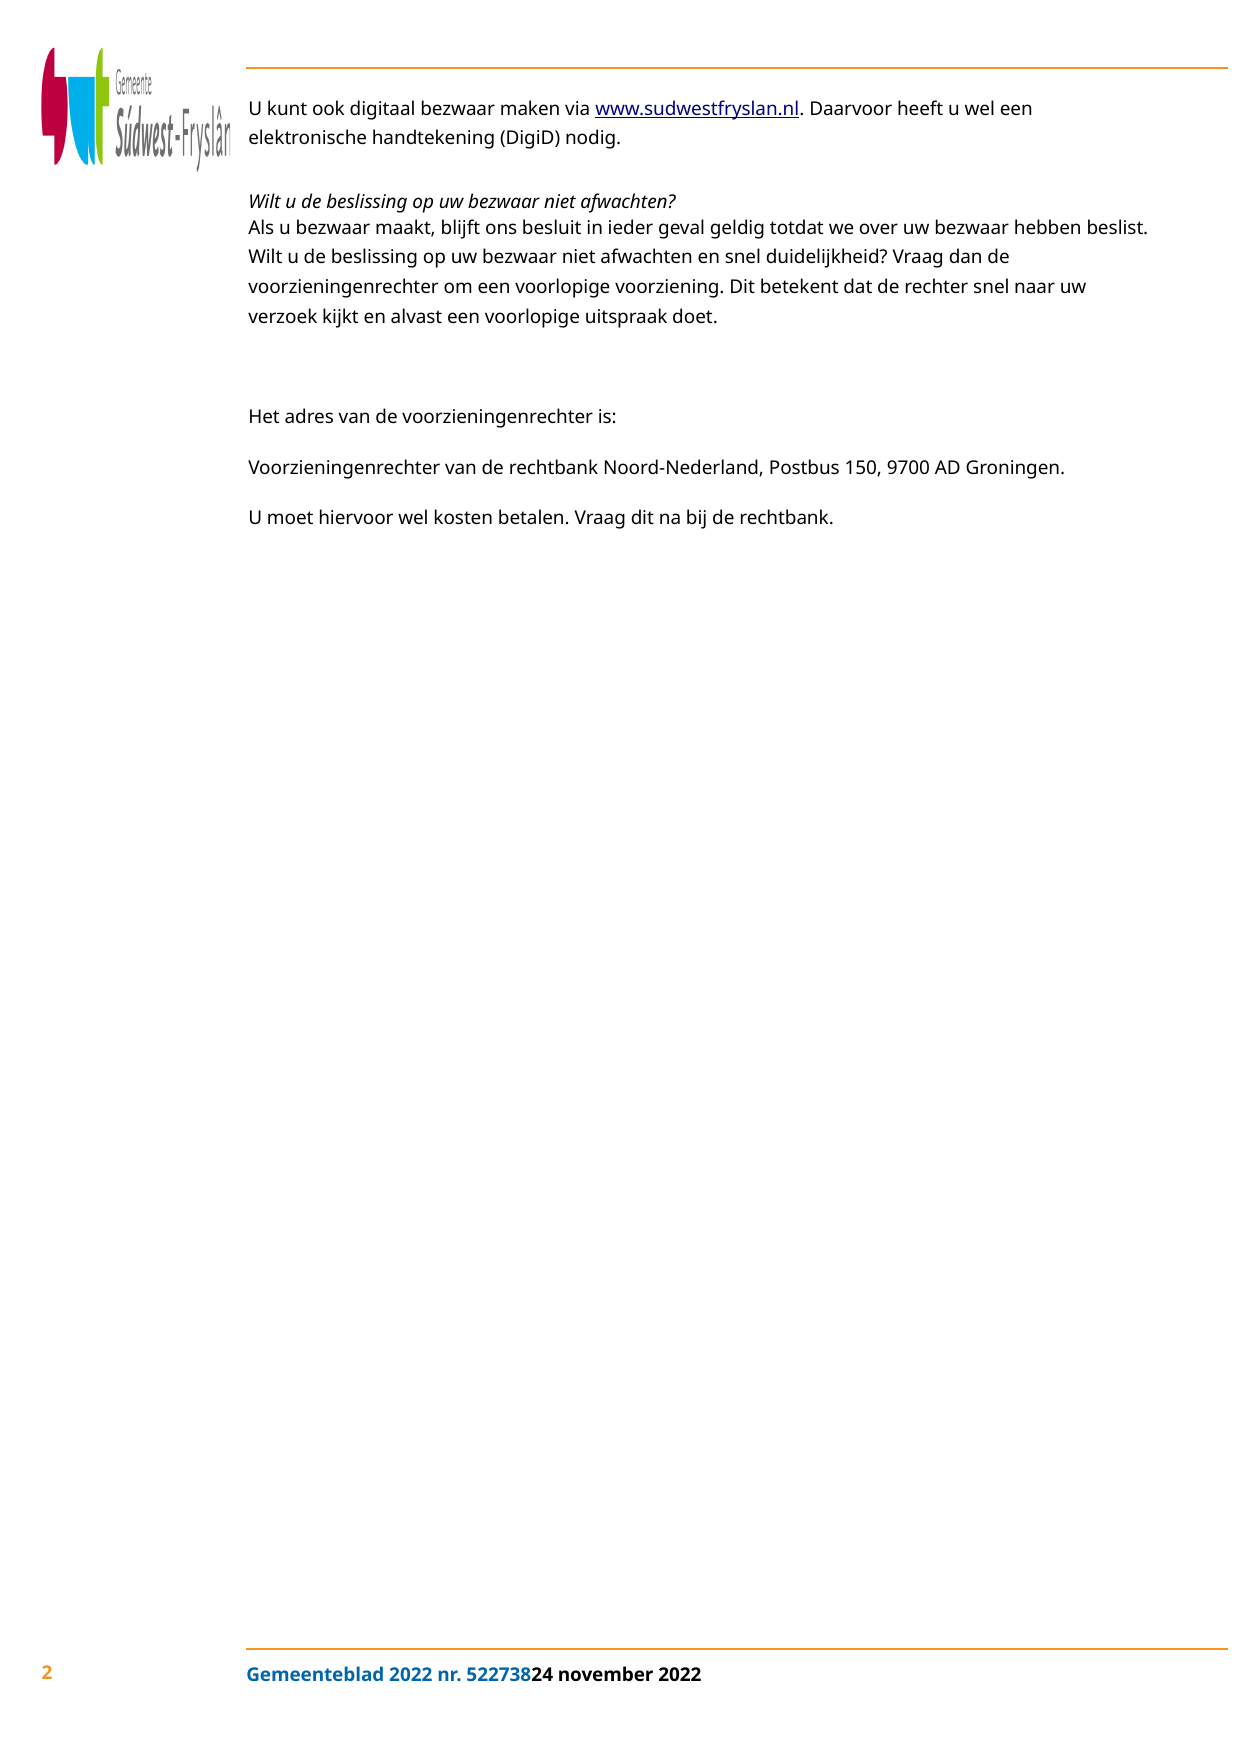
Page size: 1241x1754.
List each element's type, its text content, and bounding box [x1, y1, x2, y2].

text Wilt u de beslissing op uw bezwaar niet afwachten? [248, 188, 1152, 214]
text Voorzieningenrechter van de rechtbank Noord-Nederland, Postbus 150, 9700 AD Groningen. [248, 454, 1152, 480]
text U moet hiervoor wel kosten betalen. Vraag dit na bij de rechtbank. [248, 504, 1152, 530]
text U kunt ook digitaal bezwaar maken via www.sudwestfryslan.nl. Daarvoor heeft u wel een elektronische handtekening (DigiD) nodig. [248, 95, 1152, 150]
text Als u bezwaar maakt, blijft ons besluit in ieder geval geldig totdat we over uw bezwaar hebben beslist. Wilt u de beslissing op uw bezwaar niet afwachten en snel duidelijkheid? Vraag dan de voorzieningenrechter om een voorlopige voorziening. Dit betekent dat de rechter snel naar uw verzoek kijkt en alvast een voorlopige uitspraak doet. [248, 214, 1152, 328]
picture [41, 47, 231, 172]
text Het adres van de voorzieningenrechter is: [248, 404, 1152, 429]
